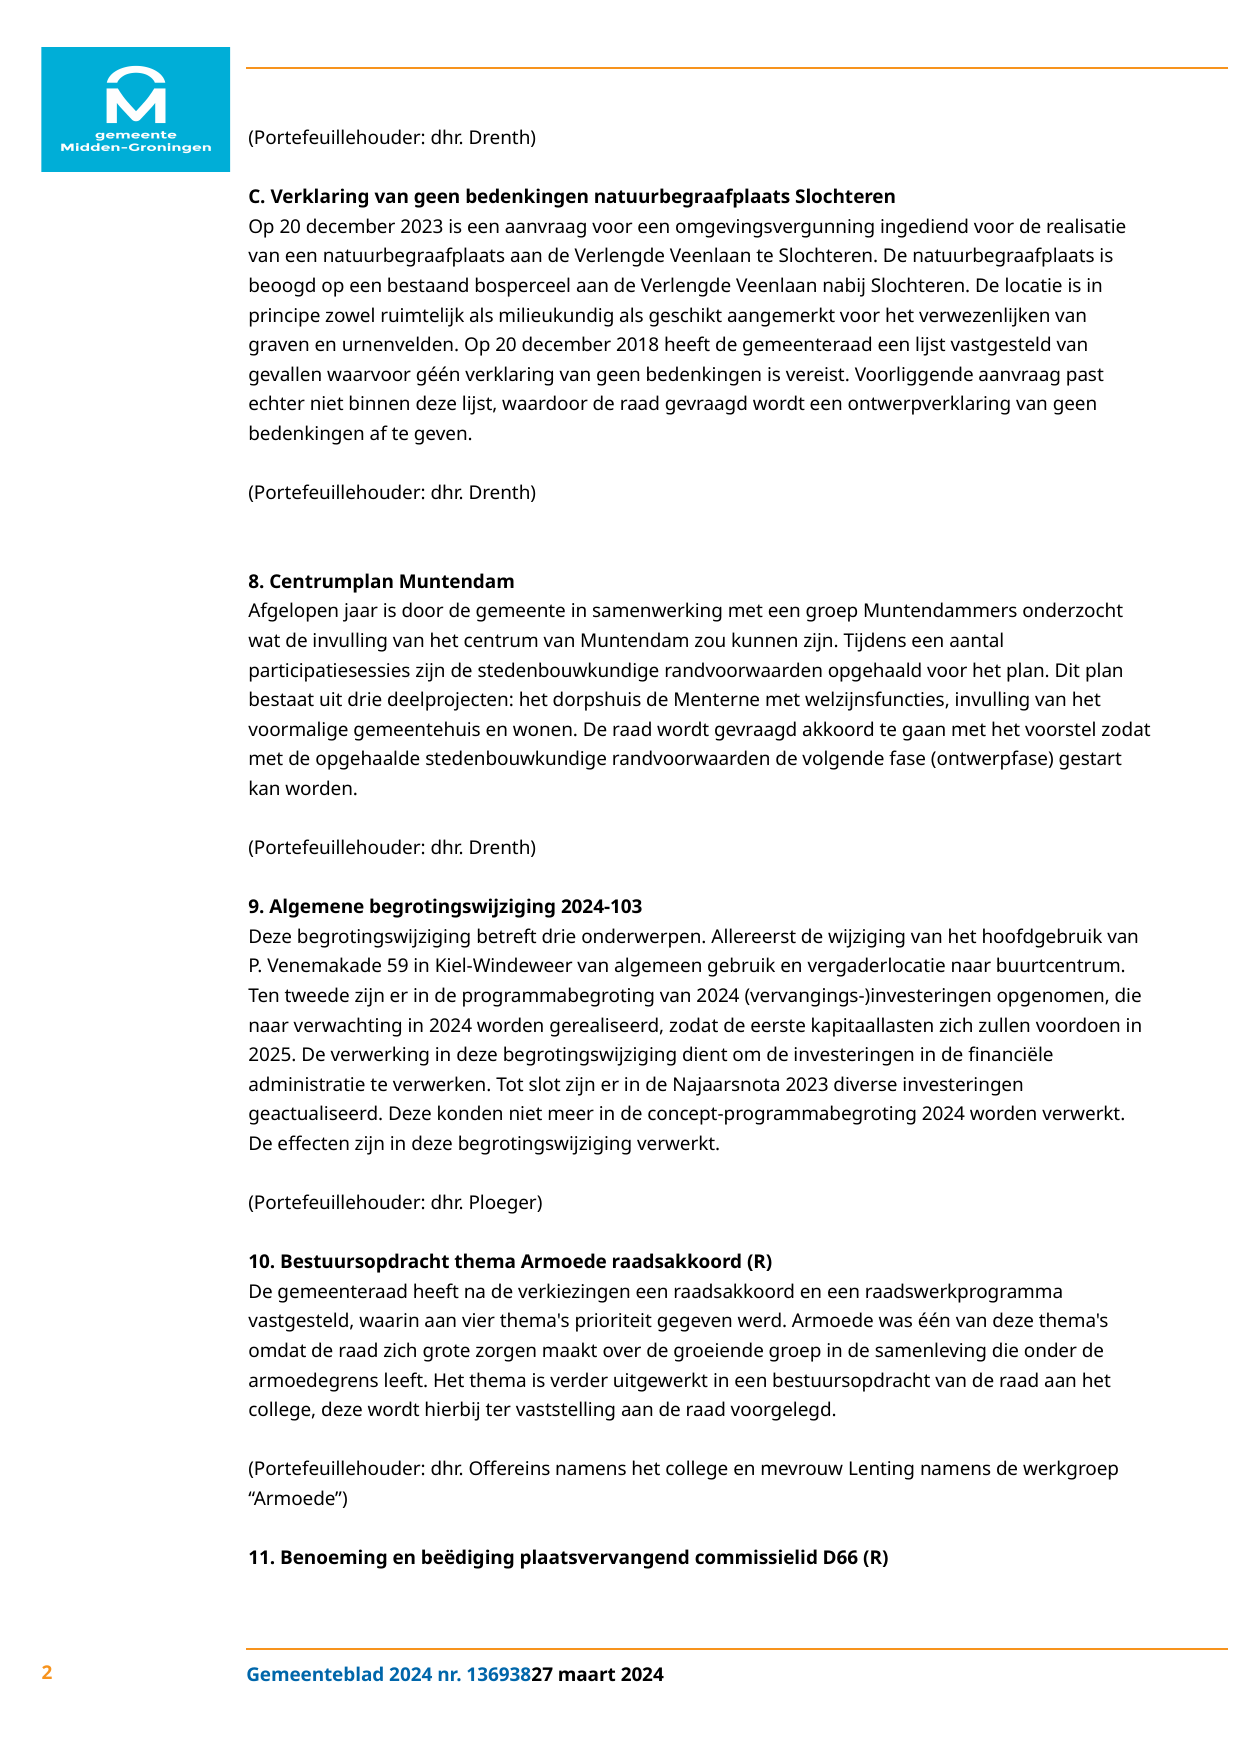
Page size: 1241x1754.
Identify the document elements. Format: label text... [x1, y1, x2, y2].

picture [184, 146, 190, 153]
text 11. Benoeming en beëdiging plaatsvervangend commissielid D66 (R) [248, 1544, 1152, 1570]
text Afgelopen jaar is door de gemeente in samenwerking met een groep Muntendammers onderzocht wat de invulling van het centrum van Muntendam zou kunnen zijn. Tijdens een aantal participatiesessies zijn de stedenbouwkundige randvoorwaarden opgehaald voor het plan. Dit plan bestaat uit drie deelprojecten: het dorpshuis de Menterne met welzijnsfuncties, invulling van het voormalige gemeentehuis en wonen. De raad wordt gevraagd akkoord te gaan met het voorstel zodat met de opgehaalde stedenbouwkundige randvoorwaarden de volgende fase (ontwerpfase) gestart kan worden. [248, 598, 1152, 801]
text 10. Bestuursopdracht thema Armoede raadsakkoord (R) [248, 1248, 1152, 1274]
text De gemeenteraad heeft na de verkiezingen een raadsakkoord en een raadswerkprogramma vastgesteld, waarin aan vier thema's prioriteit gegeven werd. Armoede was één van deze thema's omdat de raad zich grote zorgen maakt over de groeiende groep in de samenleving die onder de armoedegrens leeft. Het thema is verder uitgewerkt in een bestuursopdracht van de raad aan het college, deze wordt hierbij ter vaststelling aan de raad voorgelegd. [248, 1278, 1152, 1422]
text 8. Centrumplan Muntendam [248, 568, 1152, 594]
text (Portefeuillehouder: dhr. Offereins namens het college en mevrouw Lenting namens de werkgroep “Armoede”) [248, 1456, 1152, 1511]
text 9. Algemene begrotingswijziging 2024-103 [248, 893, 1152, 919]
text Deze begrotingswijziging betreft drie onderwerpen. Allereerst de wijziging van het hoofdgebruik van P. Venemakade 59 in Kiel-Windeweer van algemeen gebruik en vergaderlocatie naar buurtcentrum. Ten tweede zijn er in de programmabegroting van 2024 (vervangings-)investeringen opgenomen, die naar verwachting in 2024 worden gerealiseerd, zodat de eerste kapitaallasten zich zullen voordoen in 2025. De verwerking in deze begrotingswijziging dient om de investeringen in de financiële administratie te verwerken. Tot slot zijn er in de Najaarsnota 2023 diverse investeringen geactualiseerd. Deze konden niet meer in de concept-programmabegroting 2024 worden verwerkt. De effecten zijn in deze begrotingswijziging verwerkt. [248, 923, 1152, 1156]
text C. Verklaring van geen bedenkingen natuurbegraafplaats Slochteren [248, 183, 1152, 209]
picture [108, 66, 164, 82]
text (Portefeuillehouder: dhr. Drenth) [248, 479, 1152, 505]
text (Portefeuillehouder: dhr. Ploeger) [248, 1189, 1152, 1215]
text (Portefeuillehouder: dhr. Drenth) [248, 834, 1152, 860]
text Op 20 december 2023 is een aanvraag voor een omgevingsvergunning ingediend voor de realisatie van een natuurbegraafplaats aan de Verlengde Veenlaan te Slochteren. De natuurbegraafplaats is beoogd op een bestaand bosperceel aan de Verlengde Veenlaan nabij Slochteren. De locatie is in principe zowel ruimtelijk als milieukundig als geschikt aangemerkt voor het verwezenlijken van graven en urnenvelden. Op 20 december 2018 heeft de gemeenteraad een lijst vastgesteld van gevallen waarvoor géén verklaring van geen bedenkingen is vereist. Voorliggende aanvraag past echter niet binnen deze lijst, waardoor de raad gevraagd wordt een ontwerpverklaring van geen bedenkingen af te geven. [248, 213, 1152, 446]
picture [107, 89, 165, 122]
text (Portefeuillehouder: dhr. Drenth) [248, 124, 1152, 150]
